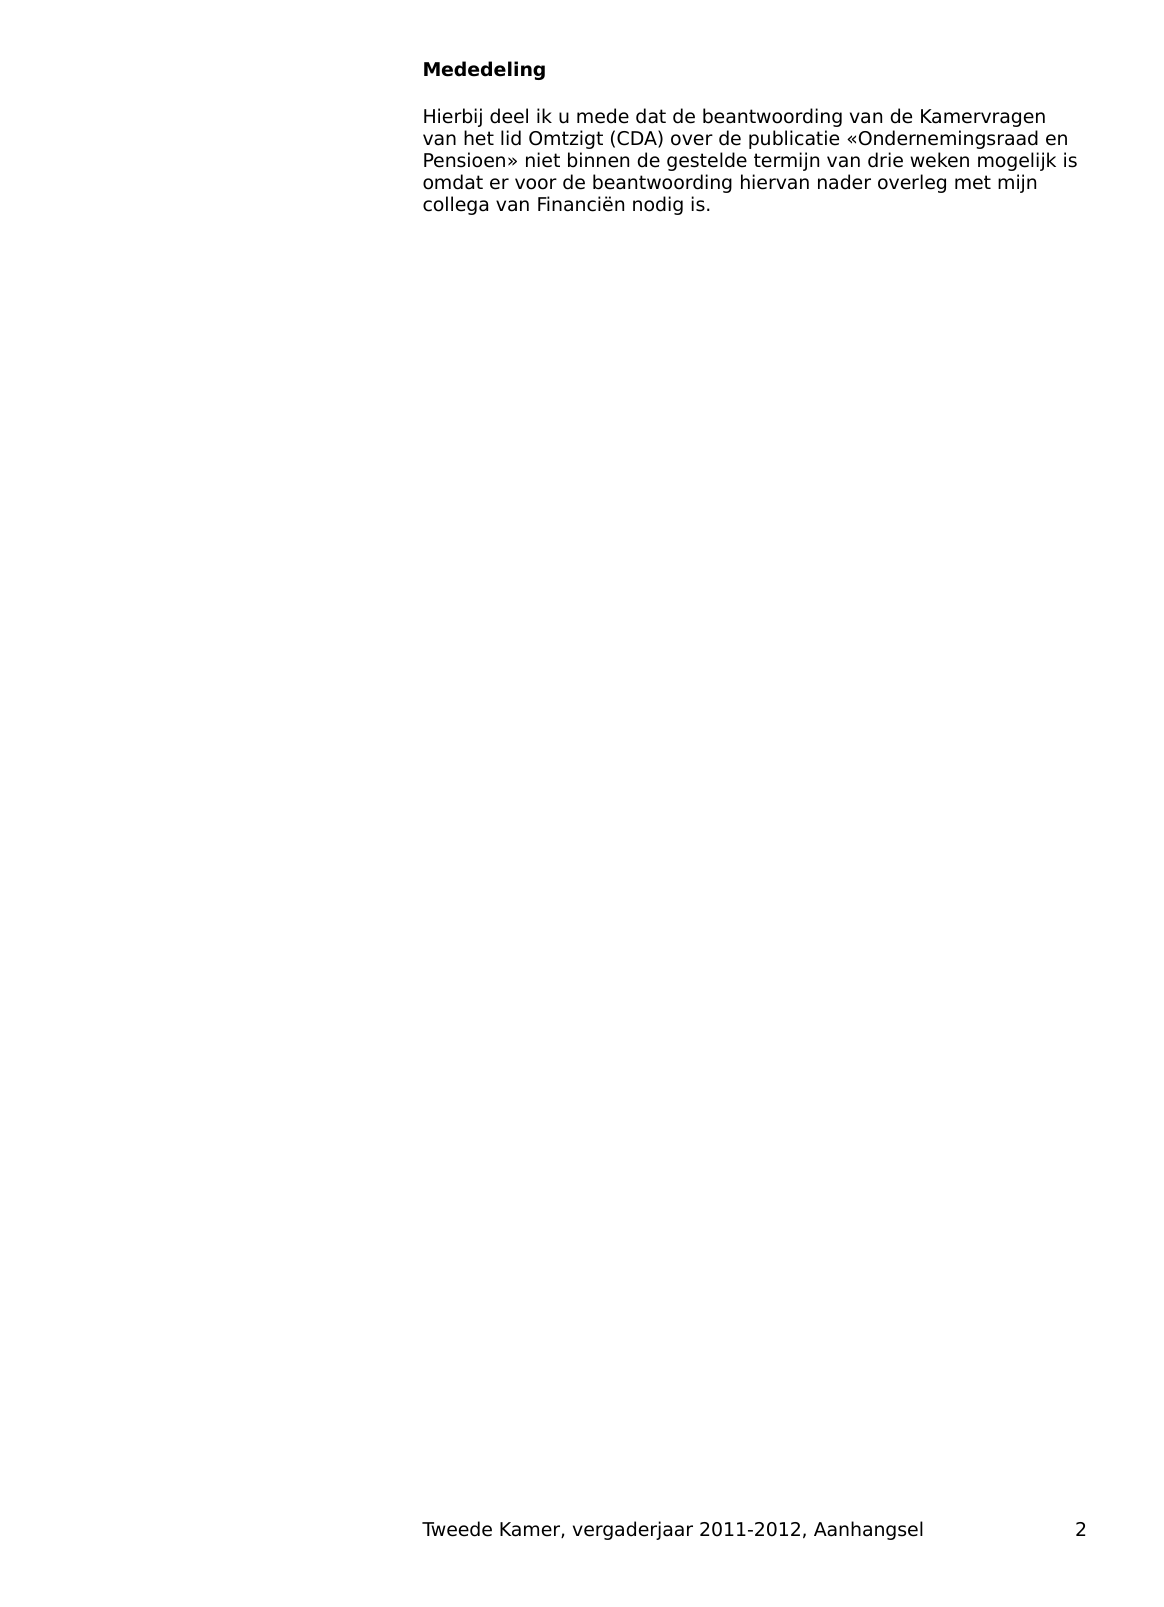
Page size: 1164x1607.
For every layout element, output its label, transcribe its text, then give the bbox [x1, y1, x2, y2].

text Hierbij deel ik u mede dat de beantwoording van de Kamervragen van het lid Omtzigt (CDA) over de publicatie «Ondernemingsraad en Pensioen» niet binnen de gestelde termijn van drie weken mogelijk is omdat er voor de beantwoording hiervan nader overleg met mijn collega van Financiën nodig is. [422, 106, 1087, 216]
subtitle Mededeling [422, 59, 1087, 81]
